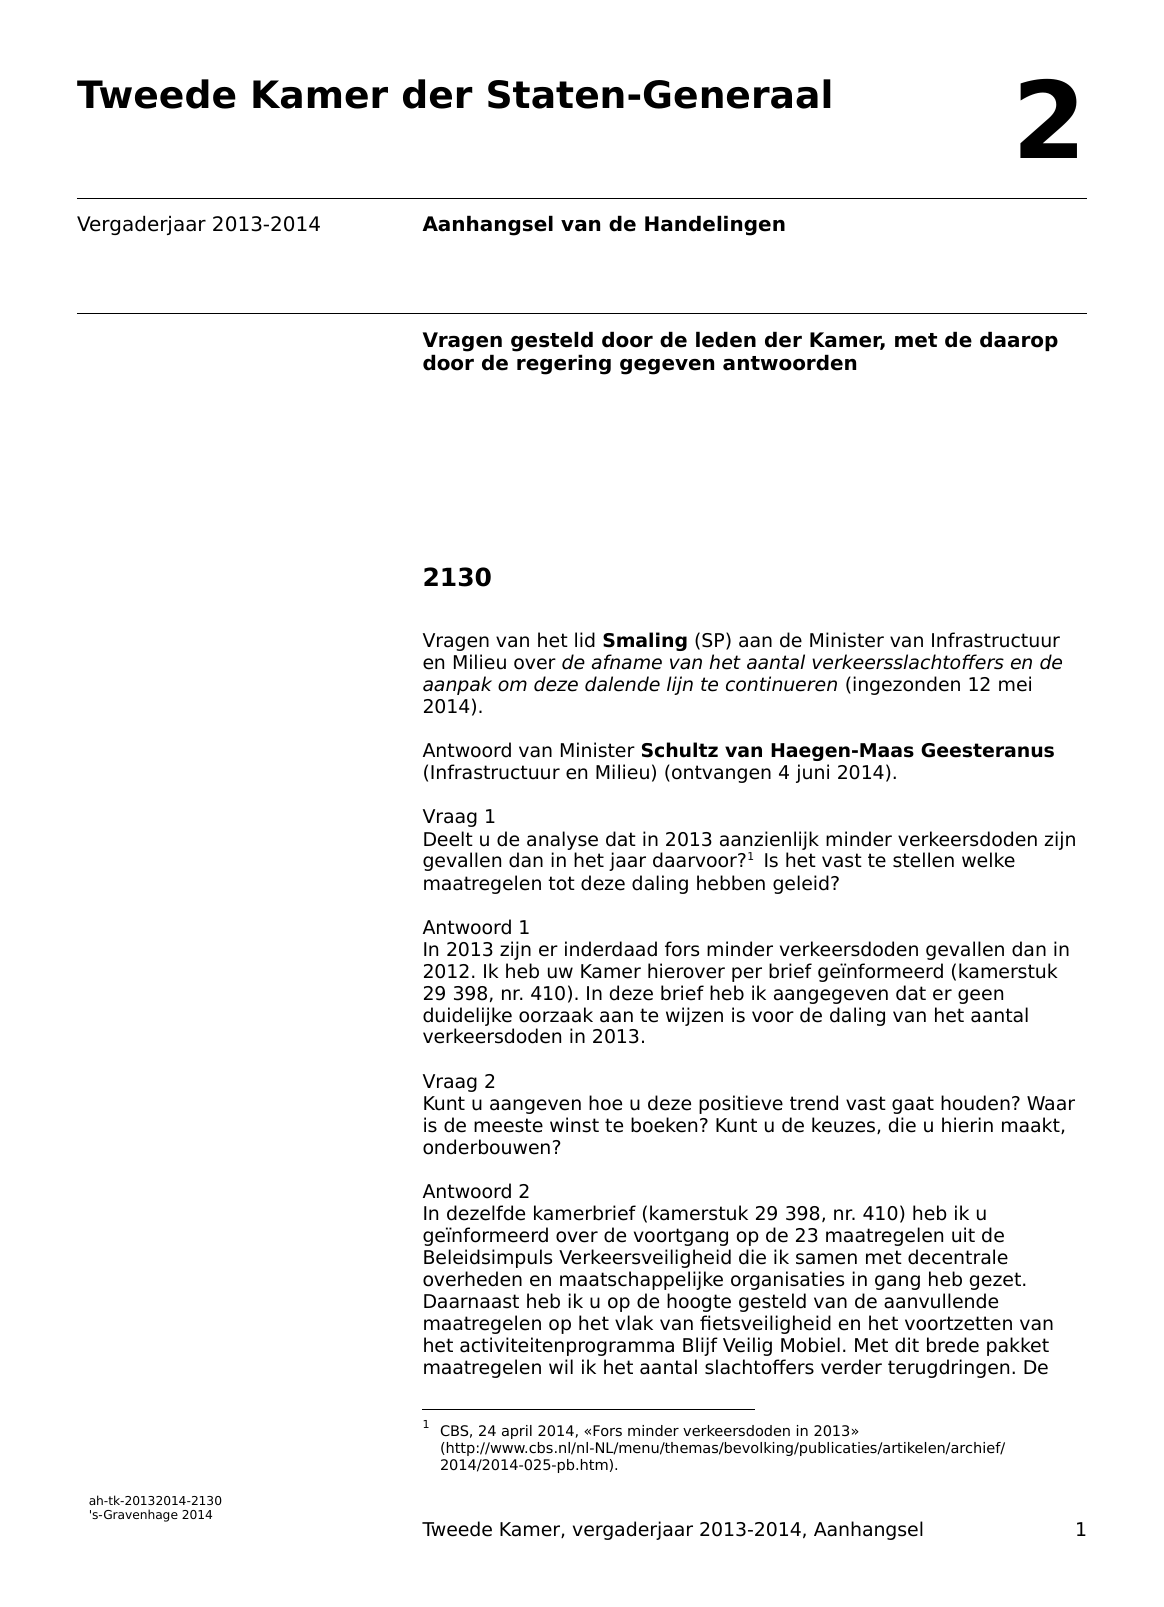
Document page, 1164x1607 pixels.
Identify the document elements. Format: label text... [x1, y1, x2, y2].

table_cell Aanhangsel van de Handelingen [422, 199, 1087, 313]
text CBS, 24 april 2014, «Fors minder verkeersdoden in 2013» (http://www.cbs.nl/nl-NL/menu/themas/bevolking/publicaties/artikelen/archief/2014/2014-025-pb.htm). [422, 1418, 1087, 1474]
text In dezelfde kamerbrief (kamerstuk 29 398, nr. 410) heb ik u geïnformeerd over de voortgang op de 23 maatregelen uit de Beleidsimpuls Verkeersveiligheid die ik samen met decentrale overheden en maatschappelijke organisaties in gang heb gezet. Daarnaast heb ik u op de hoogte gesteld van de aanvullende maatregelen op het vlak van fietsveiligheid en het voortzetten van het activiteitenprogramma Blijf Veilig Mobiel. Met dit brede pakket maatregelen wil ik het aantal slachtoffers verder terugdringen. De [422, 1203, 1087, 1378]
table_cell Vragen gesteld door de leden der Kamer, met de daarop door de regering gegeven antwoorden [422, 314, 1087, 375]
text Kunt u aangeven hoe u deze positieve trend vast gaat houden? Waar is de meeste winst te boeken? Kunt u de keuzes, die u hierin maakt, onderbouwen? [422, 1093, 1087, 1158]
table_header Tweede Kamer der Staten-Generaal [77, 59, 886, 198]
text Antwoord van Minister Schultz van Haegen-Maas Geesteranus (Infrastructuur en Milieu) (ontvangen 4 juni 2014). [422, 740, 1087, 784]
text ah-tk-20132014-2130 [88, 1494, 323, 1508]
text 2130 [422, 563, 1087, 592]
table_header 2 [886, 59, 1087, 198]
text Vraag 1 [422, 806, 1087, 828]
text Vraag 2 [422, 1071, 1087, 1093]
text Antwoord 1 [422, 917, 1087, 938]
text 's-Gravenhage 2014 [88, 1508, 323, 1522]
text Deelt u de analyse dat in 2013 aanzienlijk minder verkeersdoden zijn gevallen dan in het jaar daarvoor? Is het vast te stellen welke maatregelen tot deze daling hebben geleid? [422, 828, 1087, 894]
text Antwoord 2 [422, 1181, 1087, 1203]
text Vragen van het lid Smaling (SP) aan de Minister van Infrastructuur en Milieu over de afname van het aantal verkeersslachtoffers en de aanpak om deze dalende lijn te continueren (ingezonden 12 mei 2014). [422, 630, 1087, 718]
table_cell [77, 314, 422, 375]
table_cell Vergaderjaar 2013-2014 [77, 199, 422, 313]
text In 2013 zijn er inderdaad fors minder verkeersdoden gevallen dan in 2012. Ik heb uw Kamer hierover per brief geïnformeerd (kamerstuk 29 398, nr. 410). In deze brief heb ik aangegeven dat er geen duidelijke oorzaak aan te wijzen is voor de daling van het aantal verkeersdoden in 2013. [422, 938, 1087, 1048]
